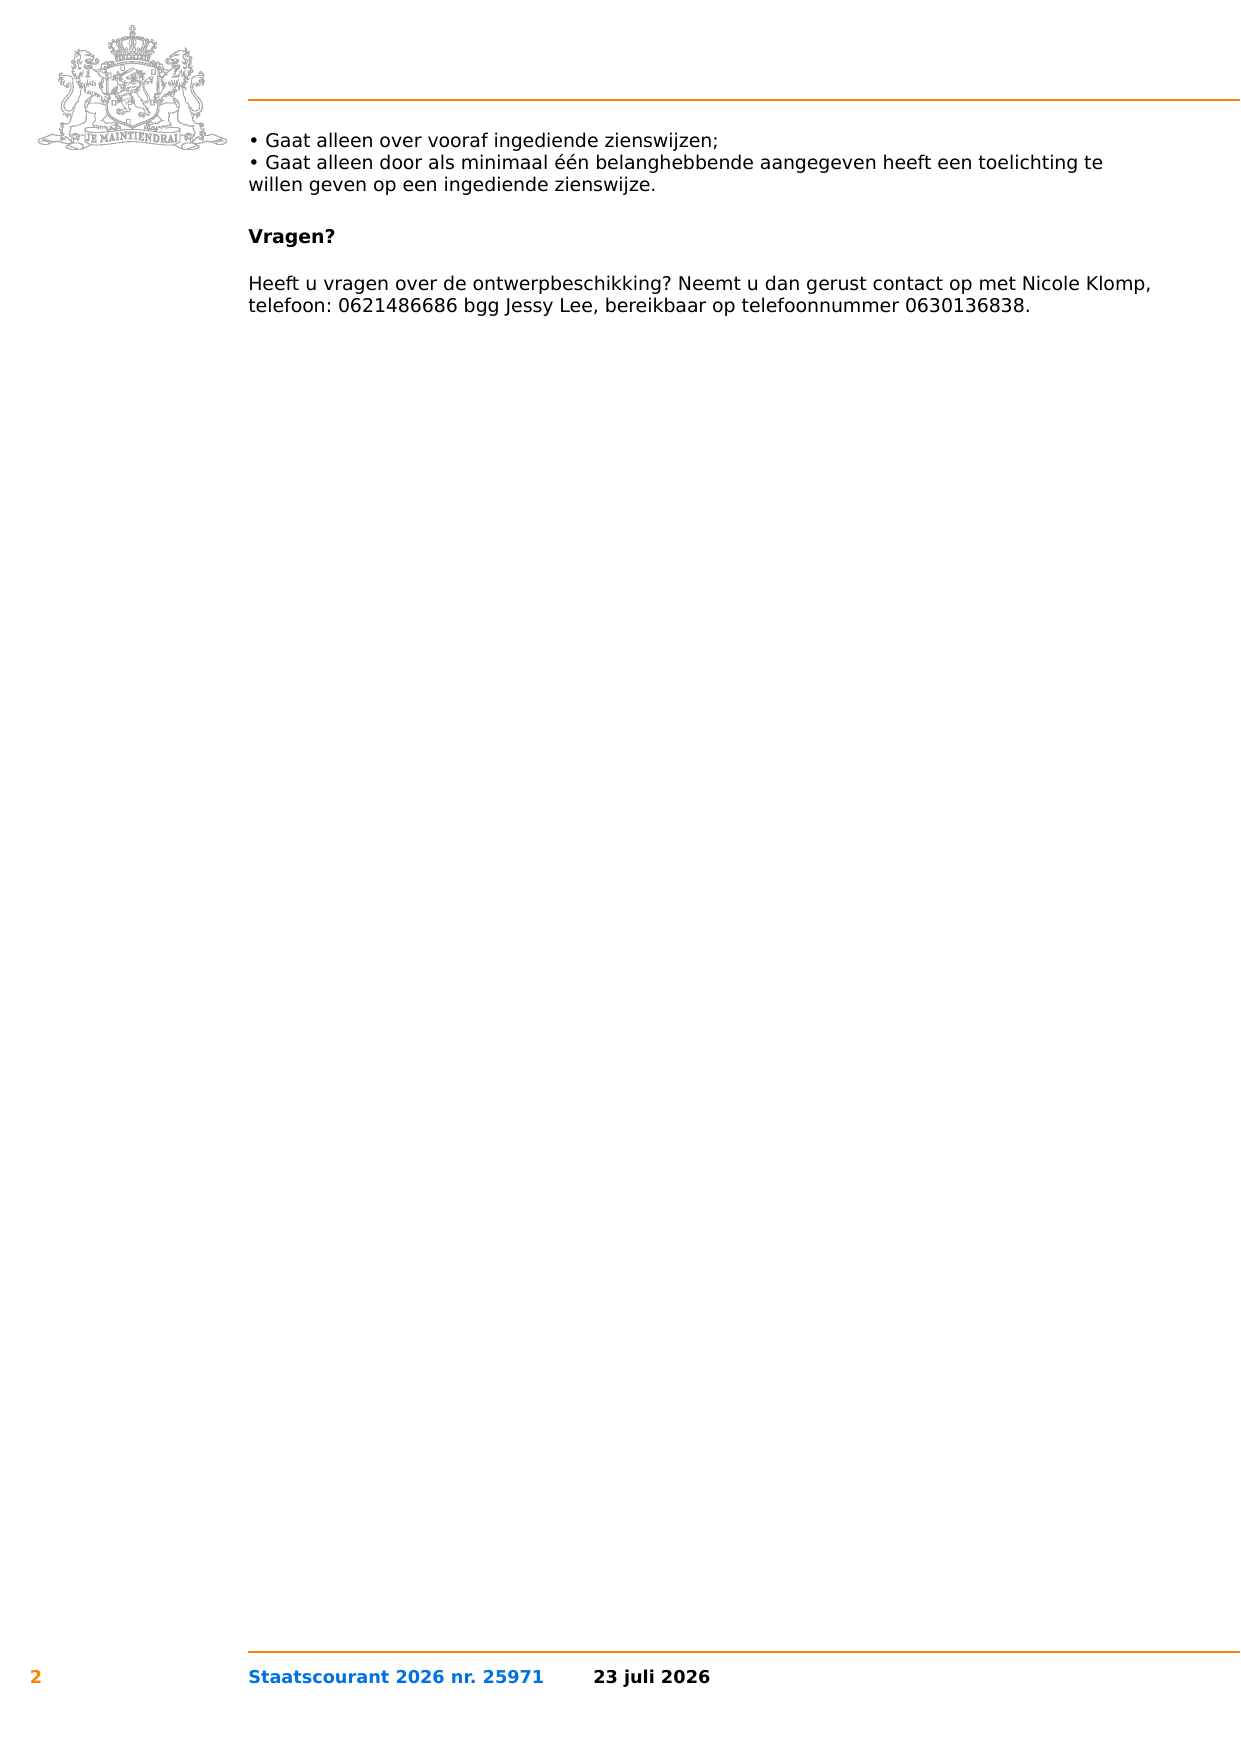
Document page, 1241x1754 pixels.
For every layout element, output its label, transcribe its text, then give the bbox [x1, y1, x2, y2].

text • Gaat alleen door als minimaal één belanghebbende aangegeven heeft een toelichting te willen geven op een ingediende zienswijze. [248, 152, 1163, 196]
subtitle Vragen? [248, 226, 1163, 248]
text • Gaat alleen over vooraf ingediende zienswijzen; [248, 130, 1163, 152]
picture [38, 25, 227, 150]
text Heeft u vragen over de ontwerpbeschikking? Neemt u dan gerust contact op met Nicole Klomp, telefoon: 0621486686 bgg Jessy Lee, bereikbaar op telefoonnummer 0630136838. [248, 273, 1163, 317]
